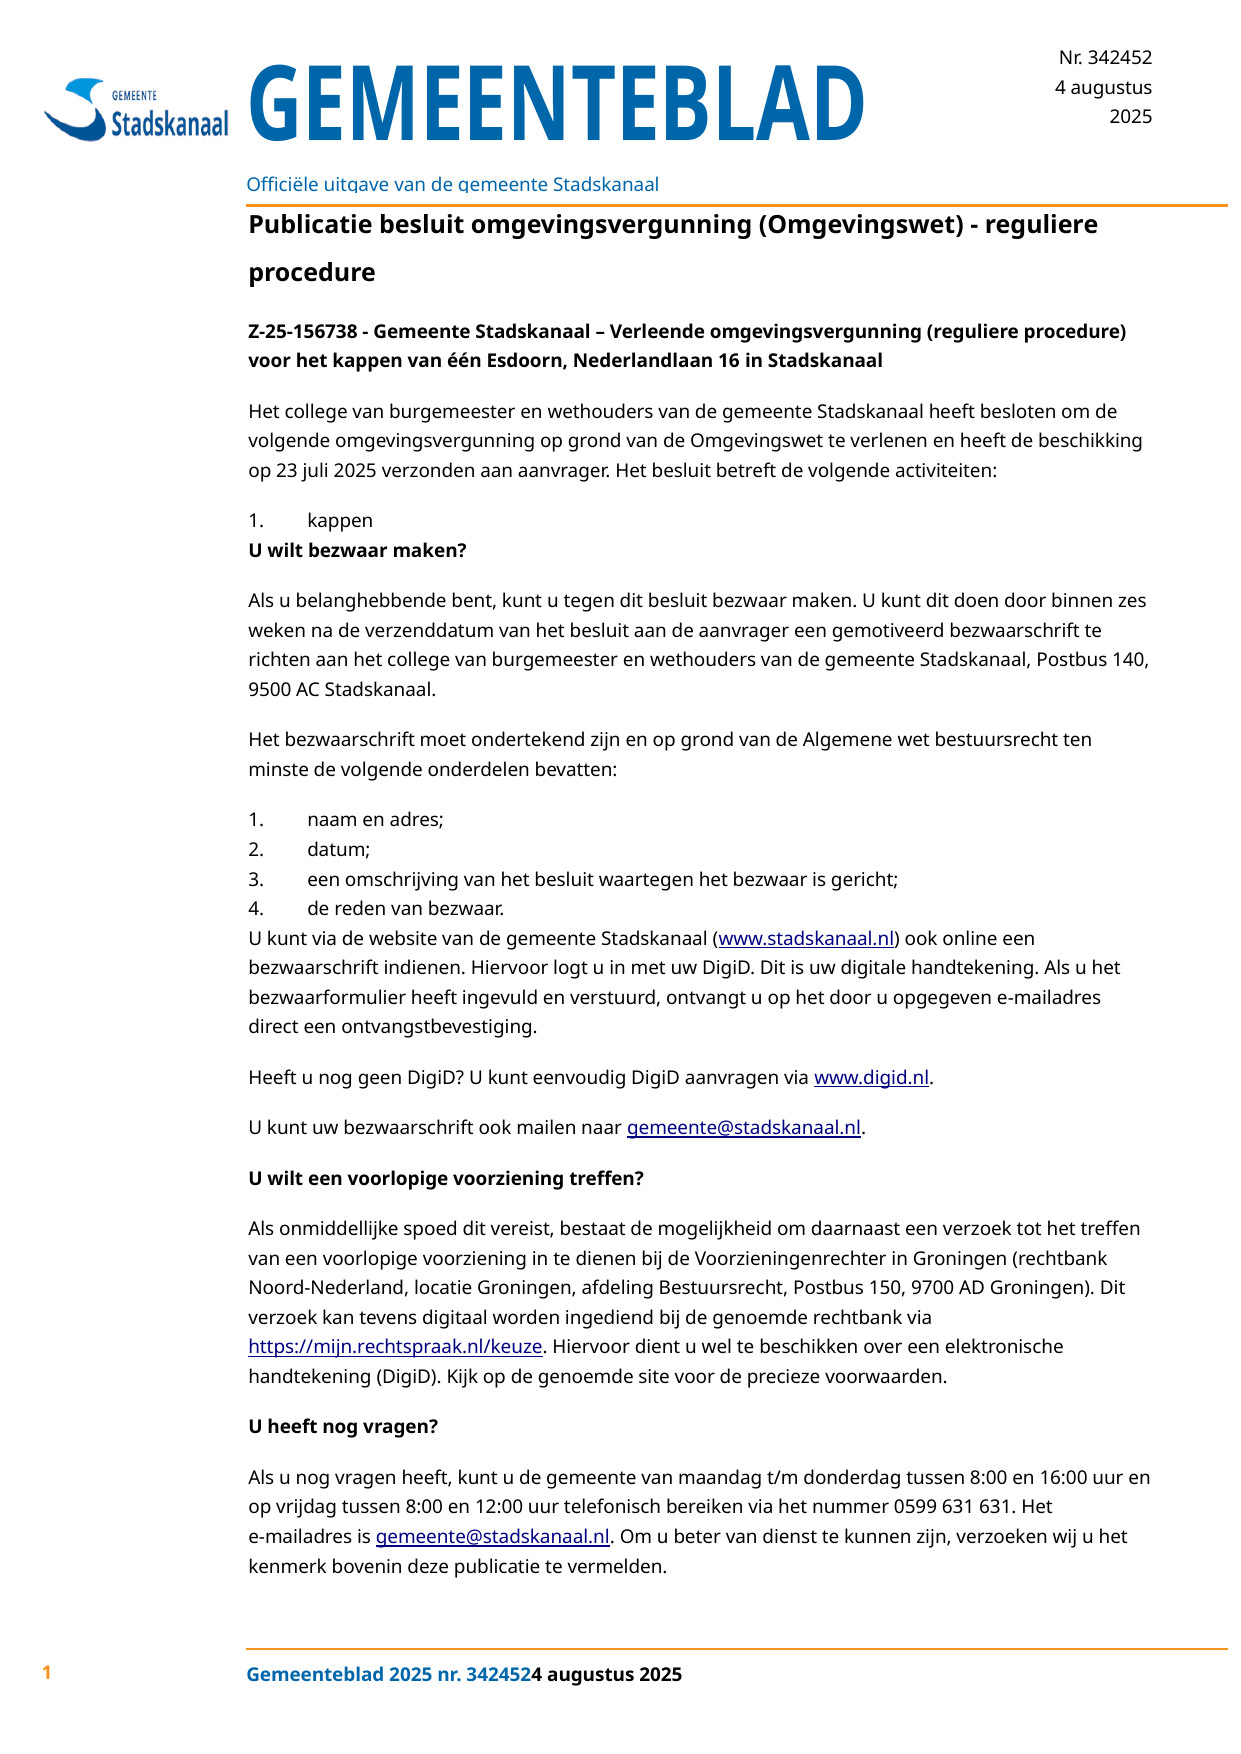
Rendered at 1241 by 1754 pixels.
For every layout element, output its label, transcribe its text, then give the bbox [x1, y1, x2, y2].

picture [41, 47, 231, 172]
text Publicatie besluit omgevingsvergunning (Omgevingswet) - reguliere procedure [248, 207, 1152, 288]
list de reden van bezwaar. [248, 895, 1152, 921]
text Als onmiddellijke spoed dit vereist, bestaat de mogelijkheid om daarnaast een verzoek tot het treffen van een voorlopige voorziening in te dienen bij de Voorzieningenrechter in Groningen (rechtbank Noord-Nederland, locatie Groningen, afdeling Bestuursrecht, Postbus 150, 9700 AD Groningen). Dit verzoek kan tevens digitaal worden ingediend bij de genoemde rechtbank via https://mijn.rechtspraak.nl/keuze. Hiervoor dient u wel te beschikken over een elektronische handtekening (DigiD). Kijk op de genoemde site voor de precieze voorwaarden. [248, 1215, 1152, 1389]
text Z-25-156738 - Gemeente Stadskanaal – Verleende omgevingsvergunning (reguliere procedure) voor het kappen van één Esdoorn, Nederlandlaan 16 in Stadskanaal [248, 318, 1152, 373]
text U kunt uw bezwaarschrift ook mailen naar gemeente@stadskanaal.nl. [248, 1114, 1152, 1140]
text U wilt bezwaar maken? [248, 537, 1152, 563]
text Als u nog vragen heeft, kunt u de gemeente van maandag t/m donderdag tussen 8:00 en 16:00 uur en op vrijdag tussen 8:00 en 12:00 uur telefonisch bereiken via het nummer 0599 631 631. Het e‑mailadres is gemeente@stadskanaal.nl. Om u beter van dienst te kunnen zijn, verzoeken wij u het kenmerk bovenin deze publicatie te vermelden. [248, 1464, 1152, 1579]
text Heeft u nog geen DigiD? U kunt eenvoudig DigiD aanvragen via www.digid.nl. [248, 1064, 1152, 1090]
list naam en adres; [248, 807, 1152, 832]
list kappen [248, 507, 1152, 533]
text U kunt via de website van de gemeente Stadskanaal (www.stadskanaal.nl) ook online een bezwaarschrift indienen. Hiervoor logt u in met uw DigiD. Dit is uw digitale handtekening. Als u het bezwaarformulier heeft ingevuld en verstuurd, ontvangt u op het door u opgegeven e‑mailadres direct een ontvangstbevestiging. [248, 925, 1152, 1039]
list een omschrijving van het besluit waartegen het bezwaar is gericht; [248, 866, 1152, 892]
text Het bezwaarschrift moet ondertekend zijn en op grond van de Algemene wet bestuursrecht ten minste de volgende onderdelen bevatten: [248, 727, 1152, 782]
list datum; [248, 836, 1152, 862]
text U wilt een voorlopige voorziening treffen? [248, 1165, 1152, 1191]
text Het college van burgemeester en wethouders van de gemeente Stadskanaal heeft besloten om de volgende omgevingsvergunning op grond van de Omgevingswet te verlenen en heeft de beschikking op 23 juli 2025 verzonden aan aanvrager. Het besluit betreft de volgende activiteiten: [248, 398, 1152, 483]
text U heeft nog vragen? [248, 1414, 1152, 1439]
text Als u belanghebbende bent, kunt u tegen dit besluit bezwaar maken. U kunt dit doen door binnen zes weken na de verzenddatum van het besluit aan de aanvrager een gemotiveerd bezwaarschrift te richten aan het college van burgemeester en wethouders van de gemeente Stadskanaal, Postbus 140, 9500 AC Stadskanaal. [248, 587, 1152, 702]
